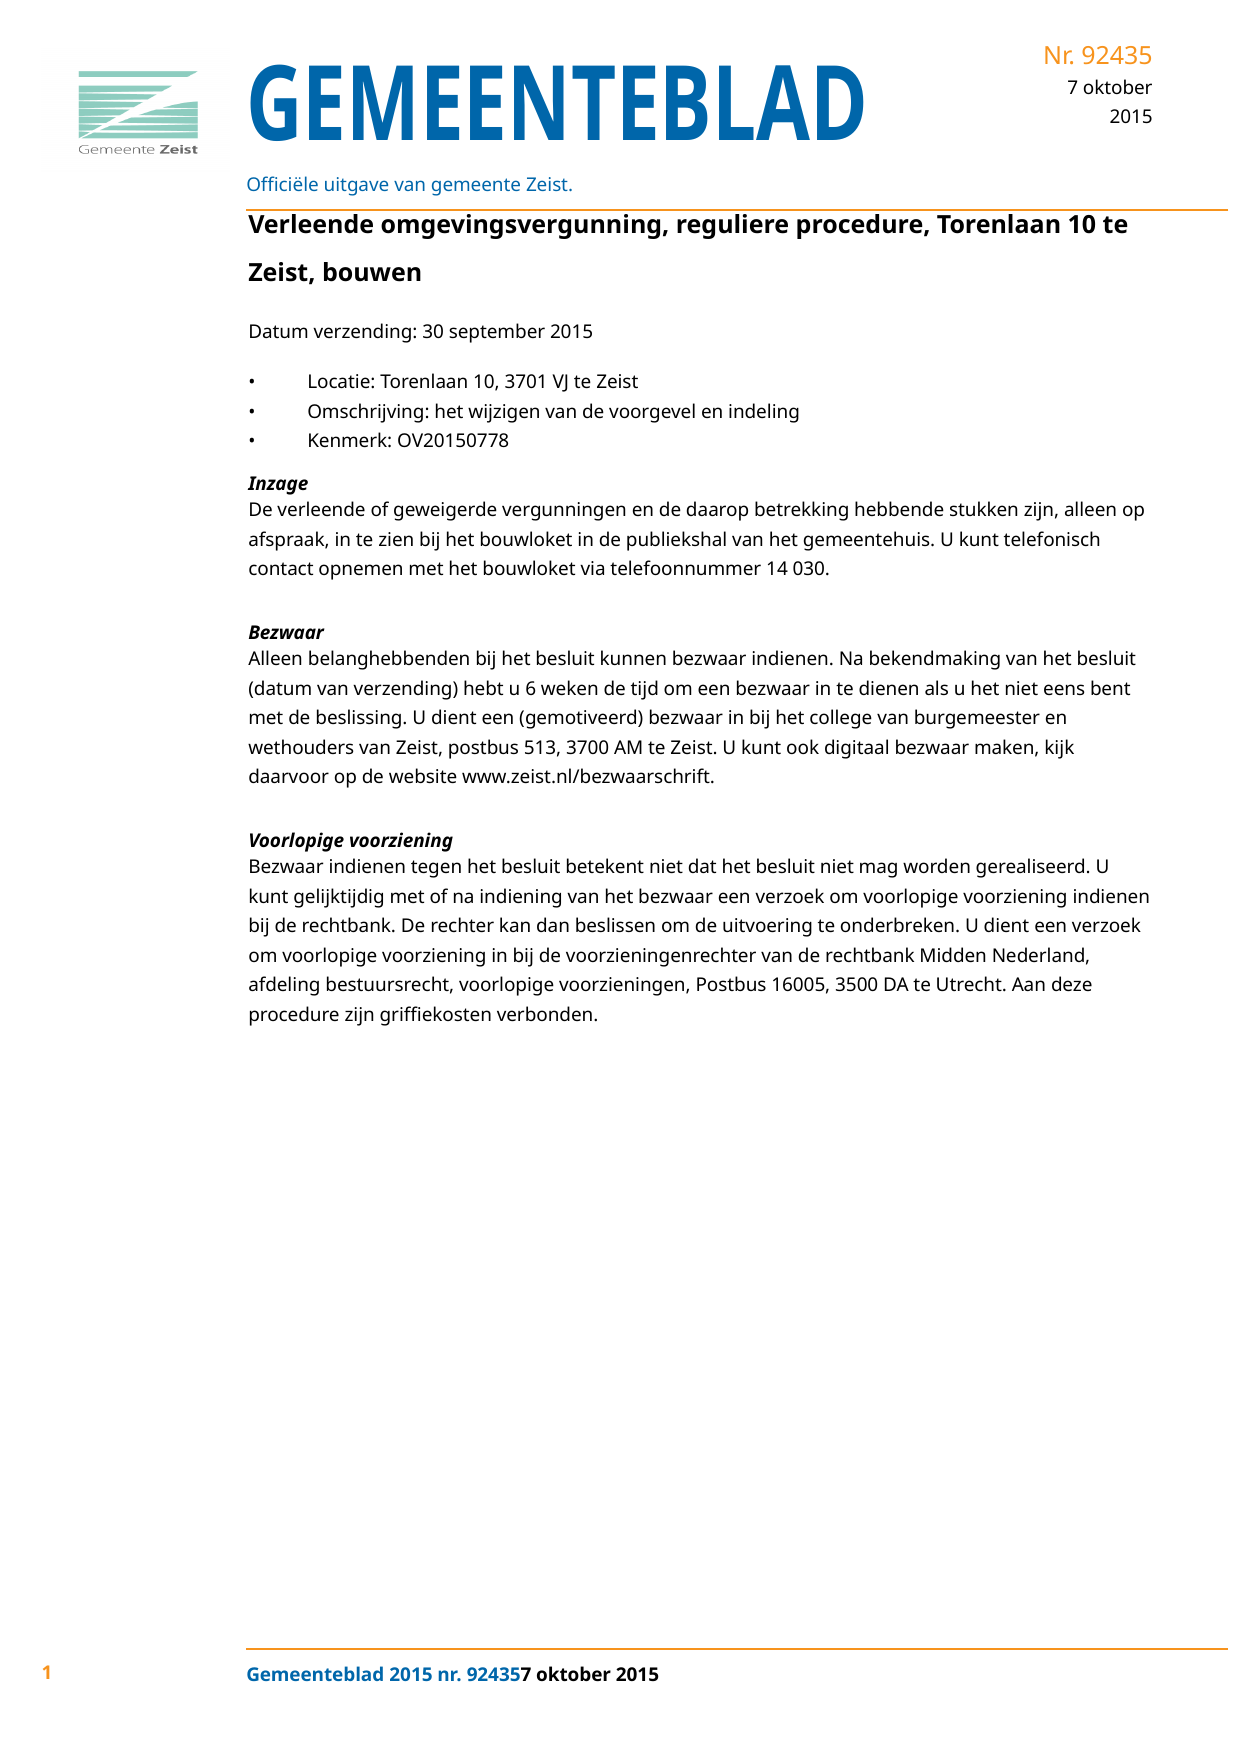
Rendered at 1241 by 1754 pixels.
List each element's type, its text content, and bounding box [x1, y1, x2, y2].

text Bezwaar indienen tegen het besluit betekent niet dat het besluit niet mag worden gerealiseerd. U kunt gelijktijdig met of na indiening van het bezwaar een verzoek om voorlopige voorziening indienen bij de rechtbank. De rechter kan dan beslissen om de uitvoering te onderbreken. U dient een verzoek om voorlopige voorziening in bij de voorzieningenrechter van de rechtbank Midden Nederland, afdeling bestuursrecht, voorlopige voorzieningen, Postbus 16005, 3500 DA te Utrecht. Aan deze procedure zijn griffiekosten verbonden. [248, 853, 1152, 1027]
list Locatie: Torenlaan 10, 3701 VJ te Zeist [248, 368, 1152, 394]
text Alleen belanghebbenden bij het besluit kunnen bezwaar indienen. Na bekendmaking van het besluit (datum van verzending) hebt u 6 weken de tijd om een bezwaar in te dienen als u het niet eens bent met de beslissing. U dient een (gemotiveerd) bezwaar in bij het college van burgemeester en wethouders van Zeist, postbus 513, 3700 AM te Zeist. U kunt ook digitaal bezwaar maken, kijk daarvoor op de website www.zeist.nl/bezwaarschrift. [248, 645, 1152, 789]
text De verleende of geweigerde vergunningen en de daarop betrekking hebbende stukken zijn, alleen op afspraak, in te zien bij het bouwloket in de publiekshal van het gemeentehuis. U kunt telefonisch contact opnemen met het bouwloket via telefoonnummer 14 030. [248, 496, 1152, 581]
list Kenmerk: OV20150778 [248, 427, 1152, 453]
text Inzage [248, 471, 1152, 496]
picture [41, 47, 231, 172]
text Datum verzending: 30 september 2015 [248, 318, 1152, 344]
text Bezwaar [248, 619, 1152, 645]
text Voorlopige voorziening [248, 827, 1152, 853]
list Omschrijving: het wijzigen van de voorgevel en indeling [248, 398, 1152, 424]
text Verleende omgevingsvergunning, reguliere procedure, Torenlaan 10 te Zeist, bouwen [248, 211, 1152, 288]
